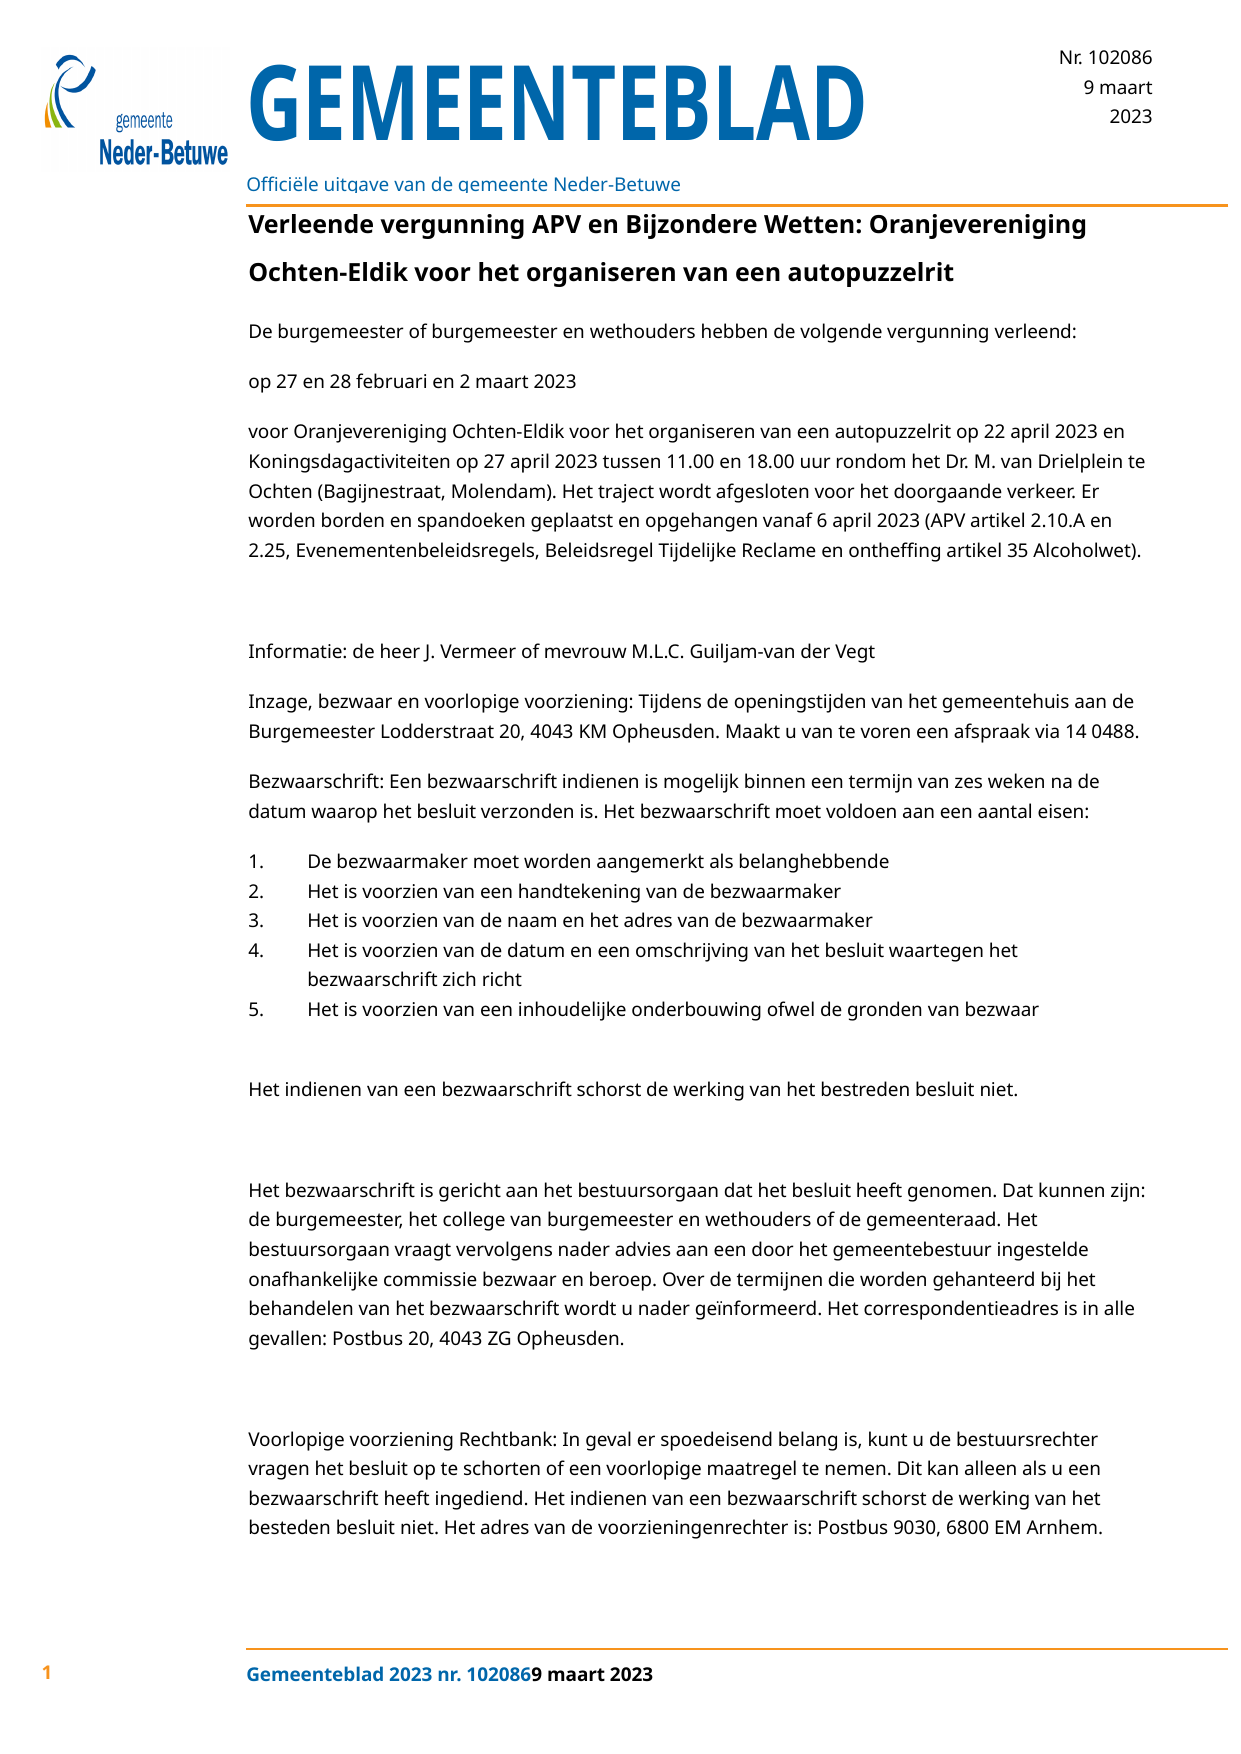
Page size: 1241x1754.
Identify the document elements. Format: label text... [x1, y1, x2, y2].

list Het is voorzien van een inhoudelijke onderbouwing ofwel de gronden van bezwaar [248, 996, 1152, 1022]
text op 27 en 28 februari en 2 maart 2023 [248, 368, 1152, 394]
text Verleende vergunning APV en Bijzondere Wetten: Oranjevereniging Ochten-Eldik voor het organiseren van een autopuzzelrit [248, 207, 1152, 288]
picture [41, 47, 231, 172]
text Inzage, bezwaar en voorlopige voorziening: Tijdens de openingstijden van het gemeentehuis aan de Burgemeester Lodderstraat 20, 4043 KM Opheusden. Maakt u van te voren een afspraak via 14 0488. [248, 688, 1152, 744]
list Het is voorzien van een handtekening van de bezwaarmaker [248, 878, 1152, 904]
text De burgemeester of burgemeester en wethouders hebben de volgende vergunning verleend: [248, 318, 1152, 344]
text Bezwaarschrift: Een bezwaarschrift indienen is mogelijk binnen een termijn van zes weken na de datum waarop het besluit verzonden is. Het bezwaarschrift moet voldoen aan een aantal eisen: [248, 768, 1152, 824]
text voor Oranjevereniging Ochten-Eldik voor het organiseren van een autopuzzelrit op 22 april 2023 en Koningsdagactiviteiten op 27 april 2023 tussen 11.00 en 18.00 uur rondom het Dr. M. van Drielplein te Ochten (Bagijnestraat, Molendam). Het traject wordt afgesloten voor het doorgaande verkeer. Er worden borden en spandoeken geplaatst en opgehangen vanaf 6 april 2023 (APV artikel 2.10.A en 2.25, Evenementenbeleidsregels, Beleidsregel Tijdelijke Reclame en ontheffing artikel 35 Alcoholwet). [248, 419, 1152, 563]
list Het is voorzien van de datum en een omschrijving van het besluit waartegen het bezwaarschrift zich richt [248, 937, 1152, 992]
list De bezwaarmaker moet worden aangemerkt als belanghebbende [248, 848, 1152, 874]
text Het indienen van een bezwaarschrift schorst de werking van het bestreden besluit niet. [248, 1076, 1152, 1102]
text Informatie: de heer J. Vermeer of mevrouw M.L.C. Guiljam-van der Vegt [248, 638, 1152, 664]
text Voorlopige voorziening Rechtbank: In geval er spoedeisend belang is, kunt u de bestuursrechter vragen het besluit op te schorten of een voorlopige maatregel te nemen. Dit kan alleen als u een bezwaarschrift heeft ingediend. Het indienen van een bezwaarschrift schorst de werking van het besteden besluit niet. Het adres van de voorzieningenrechter is: Postbus 9030, 6800 EM Arnhem. [248, 1426, 1152, 1540]
text Het bezwaarschrift is gericht aan het bestuursorgaan dat het besluit heeft genomen. Dat kunnen zijn: de burgemeester, het college van burgemeester en wethouders of de gemeenteraad. Het bestuursorgaan vraagt vervolgens nader advies aan een door het gemeentebestuur ingestelde onafhankelijke commissie bezwaar en beroep. Over de termijnen die worden gehanteerd bij het behandelen van het bezwaarschrift wordt u nader geïnformeerd. Het correspondentieadres is in alle gevallen: Postbus 20, 4043 ZG Opheusden. [248, 1177, 1152, 1351]
list Het is voorzien van de naam en het adres van de bezwaarmaker [248, 907, 1152, 933]
